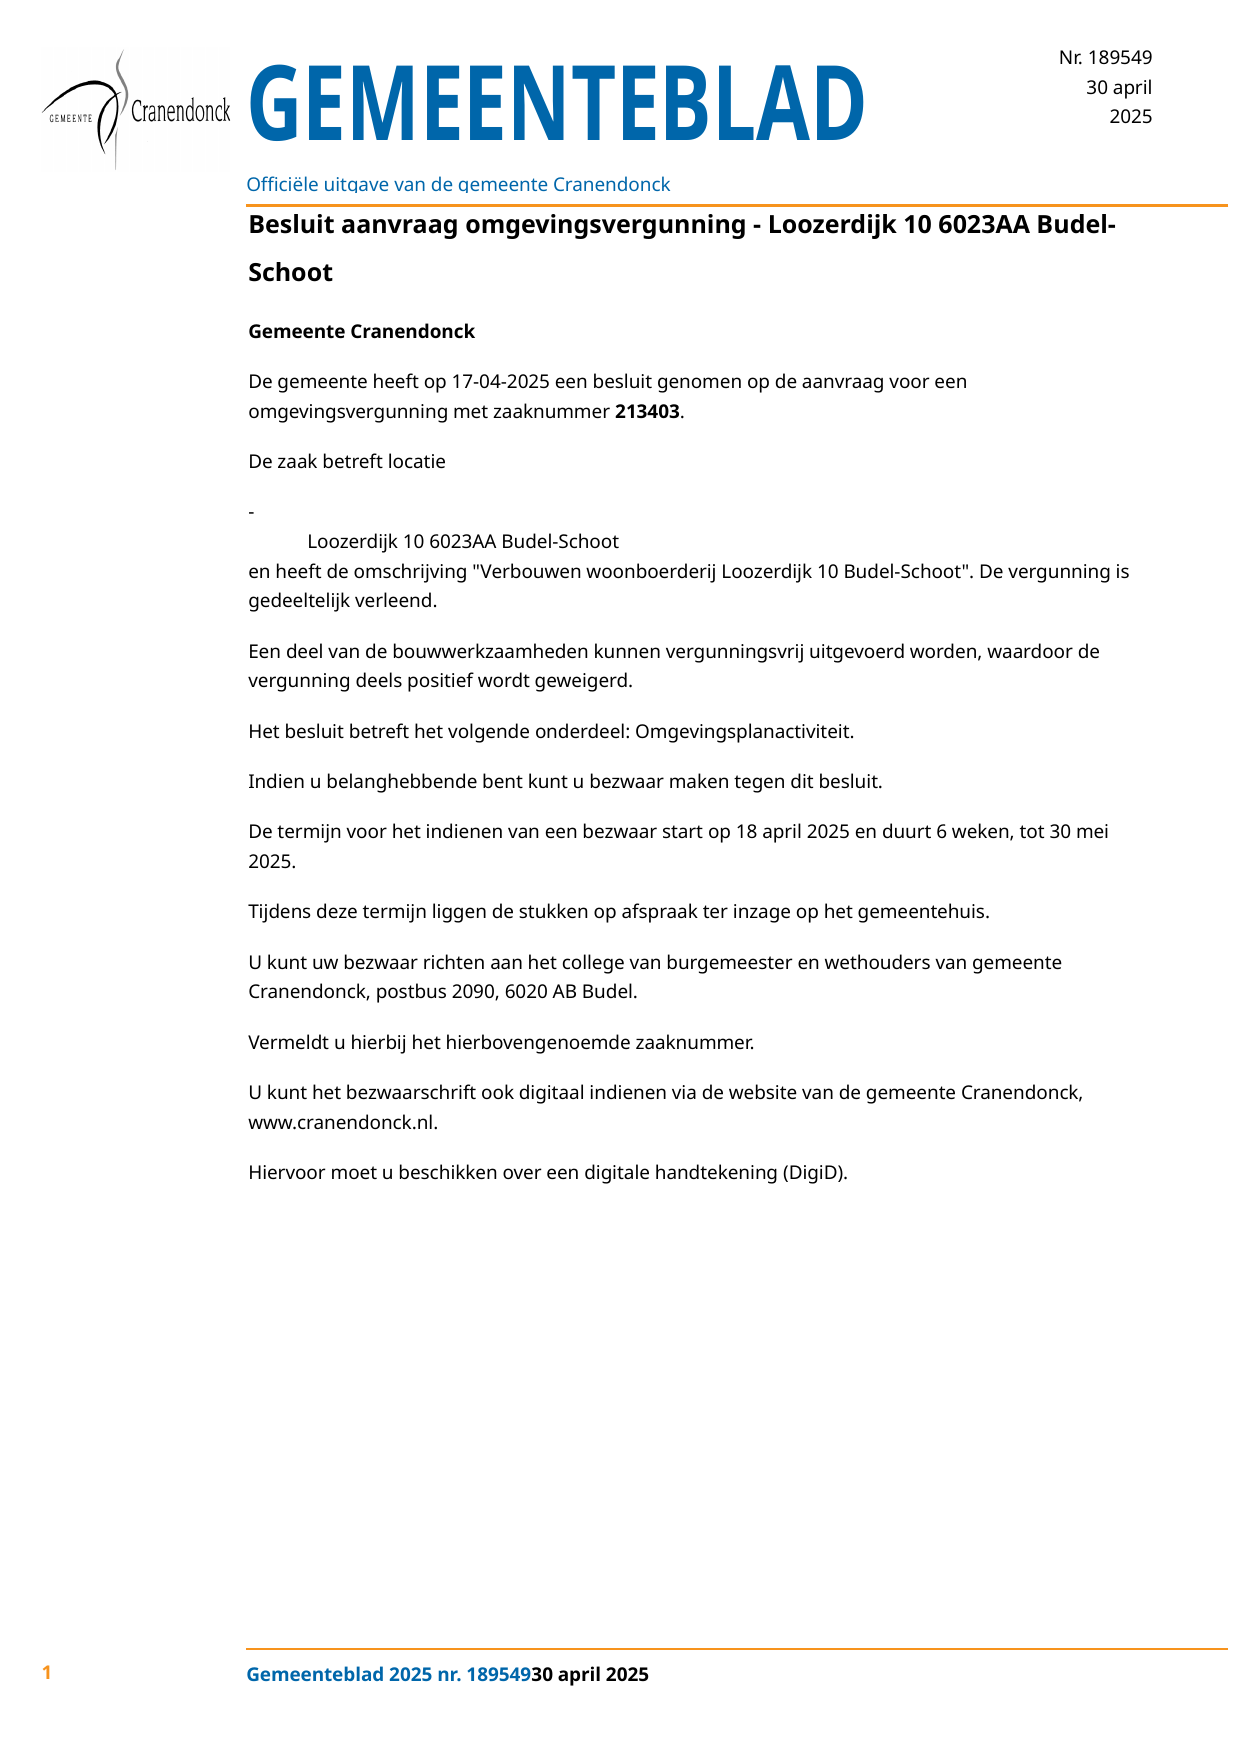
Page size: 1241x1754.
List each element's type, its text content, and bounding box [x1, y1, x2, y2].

text De termijn voor het indienen van een bezwaar start op 18 april 2025 en duurt 6 weken, tot 30 mei 2025. [248, 819, 1152, 874]
text Tijdens deze termijn liggen de stukken op afspraak ter inzage op het gemeentehuis. [248, 899, 1152, 924]
text Gemeente Cranendonck [248, 318, 1152, 344]
list Loozerdijk 10 6023AA Budel-Schoot [248, 528, 1152, 554]
text De gemeente heeft op 17-04-2025 een besluit genomen op de aanvraag voor een omgevingsvergunning met zaaknummer 213403. [248, 368, 1152, 424]
text Een deel van de bouwwerkzaamheden kunnen vergunningsvrij uitgevoerd worden, waardoor de vergunning deels positief wordt geweigerd. [248, 638, 1152, 693]
picture [41, 47, 231, 172]
text Besluit aanvraag omgevingsvergunning - Loozerdijk 10 6023AA Budel-Schoot [248, 207, 1152, 288]
text Hiervoor moet u beschikken over een digitale handtekening (DigiD). [248, 1159, 1152, 1185]
text U kunt het bezwaarschrift ook digitaal indienen via de website van de gemeente Cranendonck, www.cranendonck.nl. [248, 1079, 1152, 1135]
text Het besluit betreft het volgende onderdeel: Omgevingsplanactiviteit. [248, 718, 1152, 744]
text U kunt uw bezwaar richten aan het college van burgemeester en wethouders van gemeente Cranendonck, postbus 2090, 6020 AB Budel. [248, 949, 1152, 1004]
text Vermeldt u hierbij het hierbovengenoemde zaaknummer. [248, 1029, 1152, 1055]
text De zaak betreft locatie [248, 448, 1152, 474]
text en heeft de omschrijving "Verbouwen woonboerderij Loozerdijk 10 Budel-Schoot". De vergunning is gedeeltelijk verleend. [248, 558, 1152, 613]
text Indien u belanghebbende bent kunt u bezwaar maken tegen dit besluit. [248, 768, 1152, 794]
